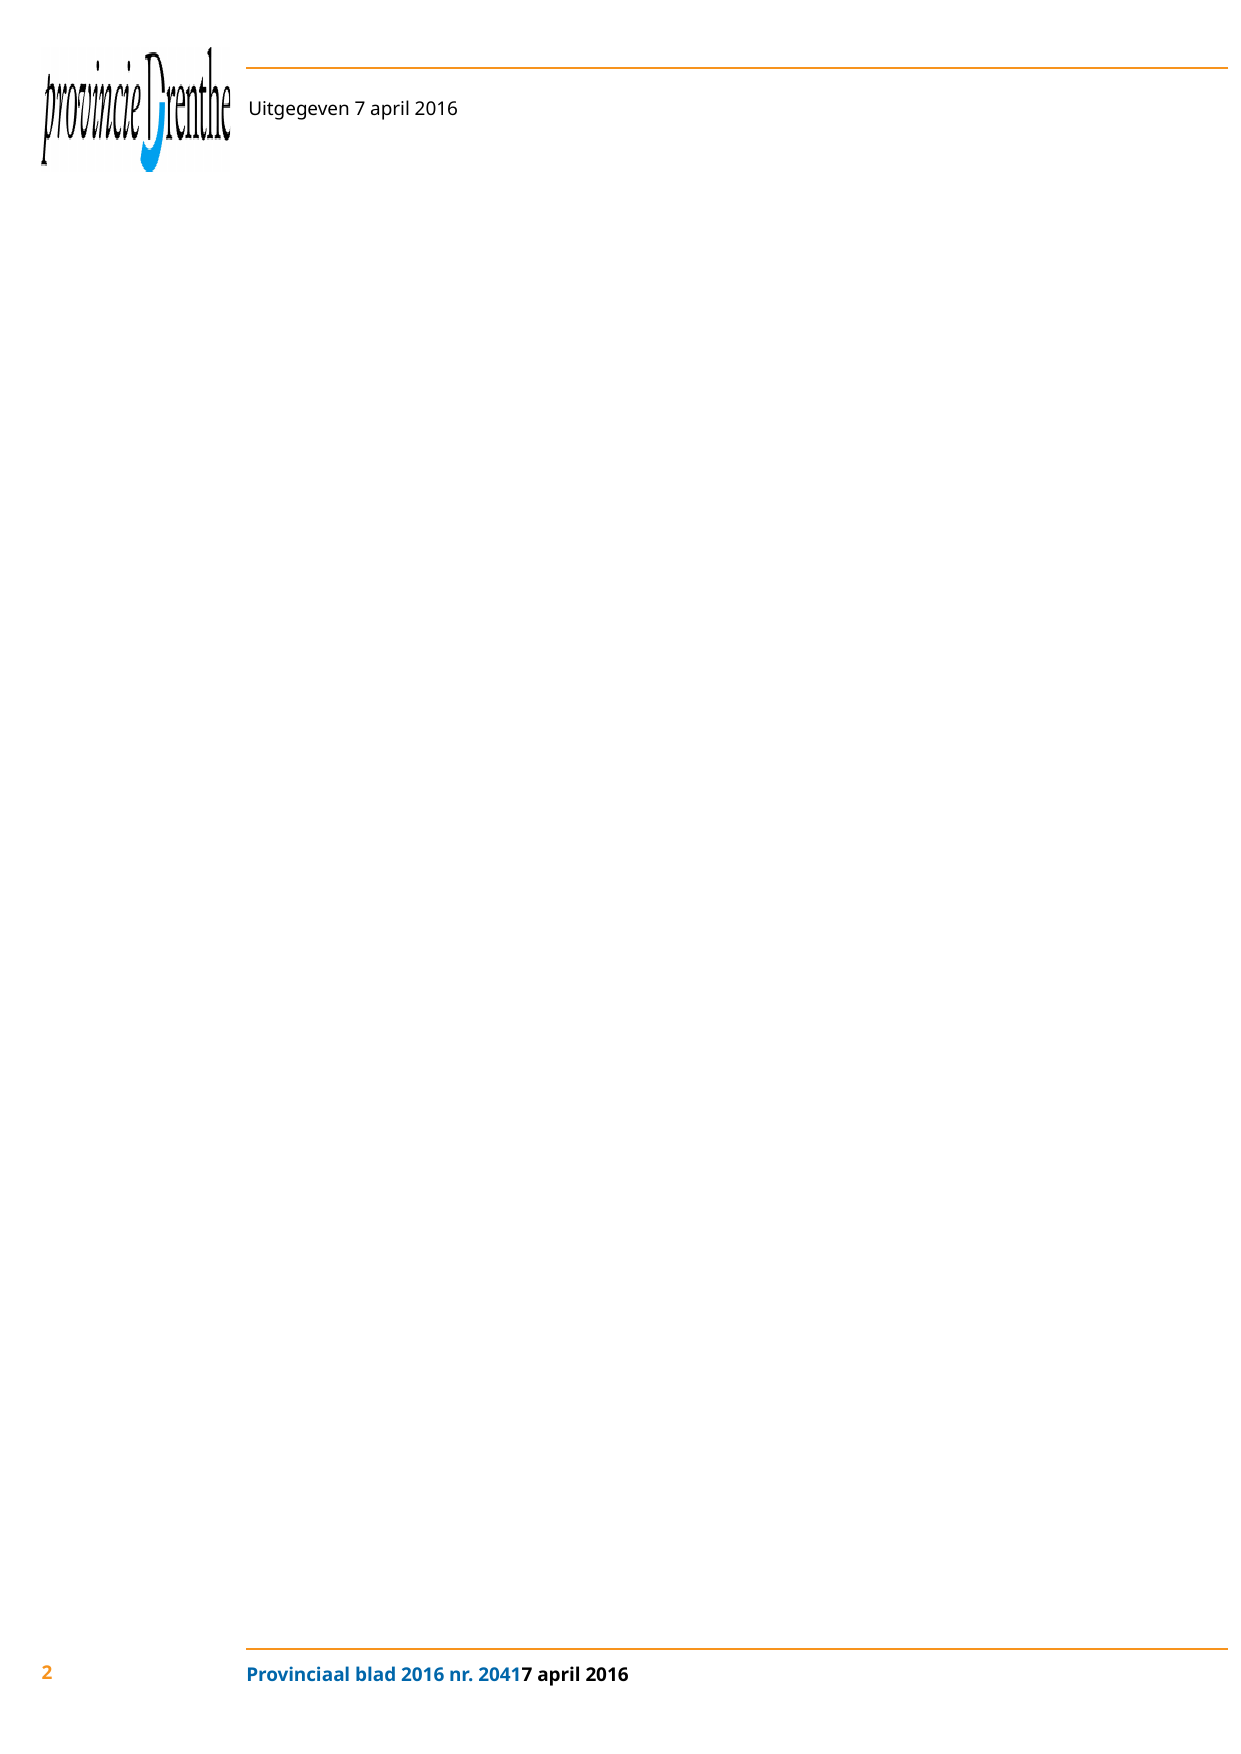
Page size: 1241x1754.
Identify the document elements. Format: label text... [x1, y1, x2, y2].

picture [41, 47, 231, 172]
text Uitgegeven 7 april 2016 [248, 95, 1152, 121]
